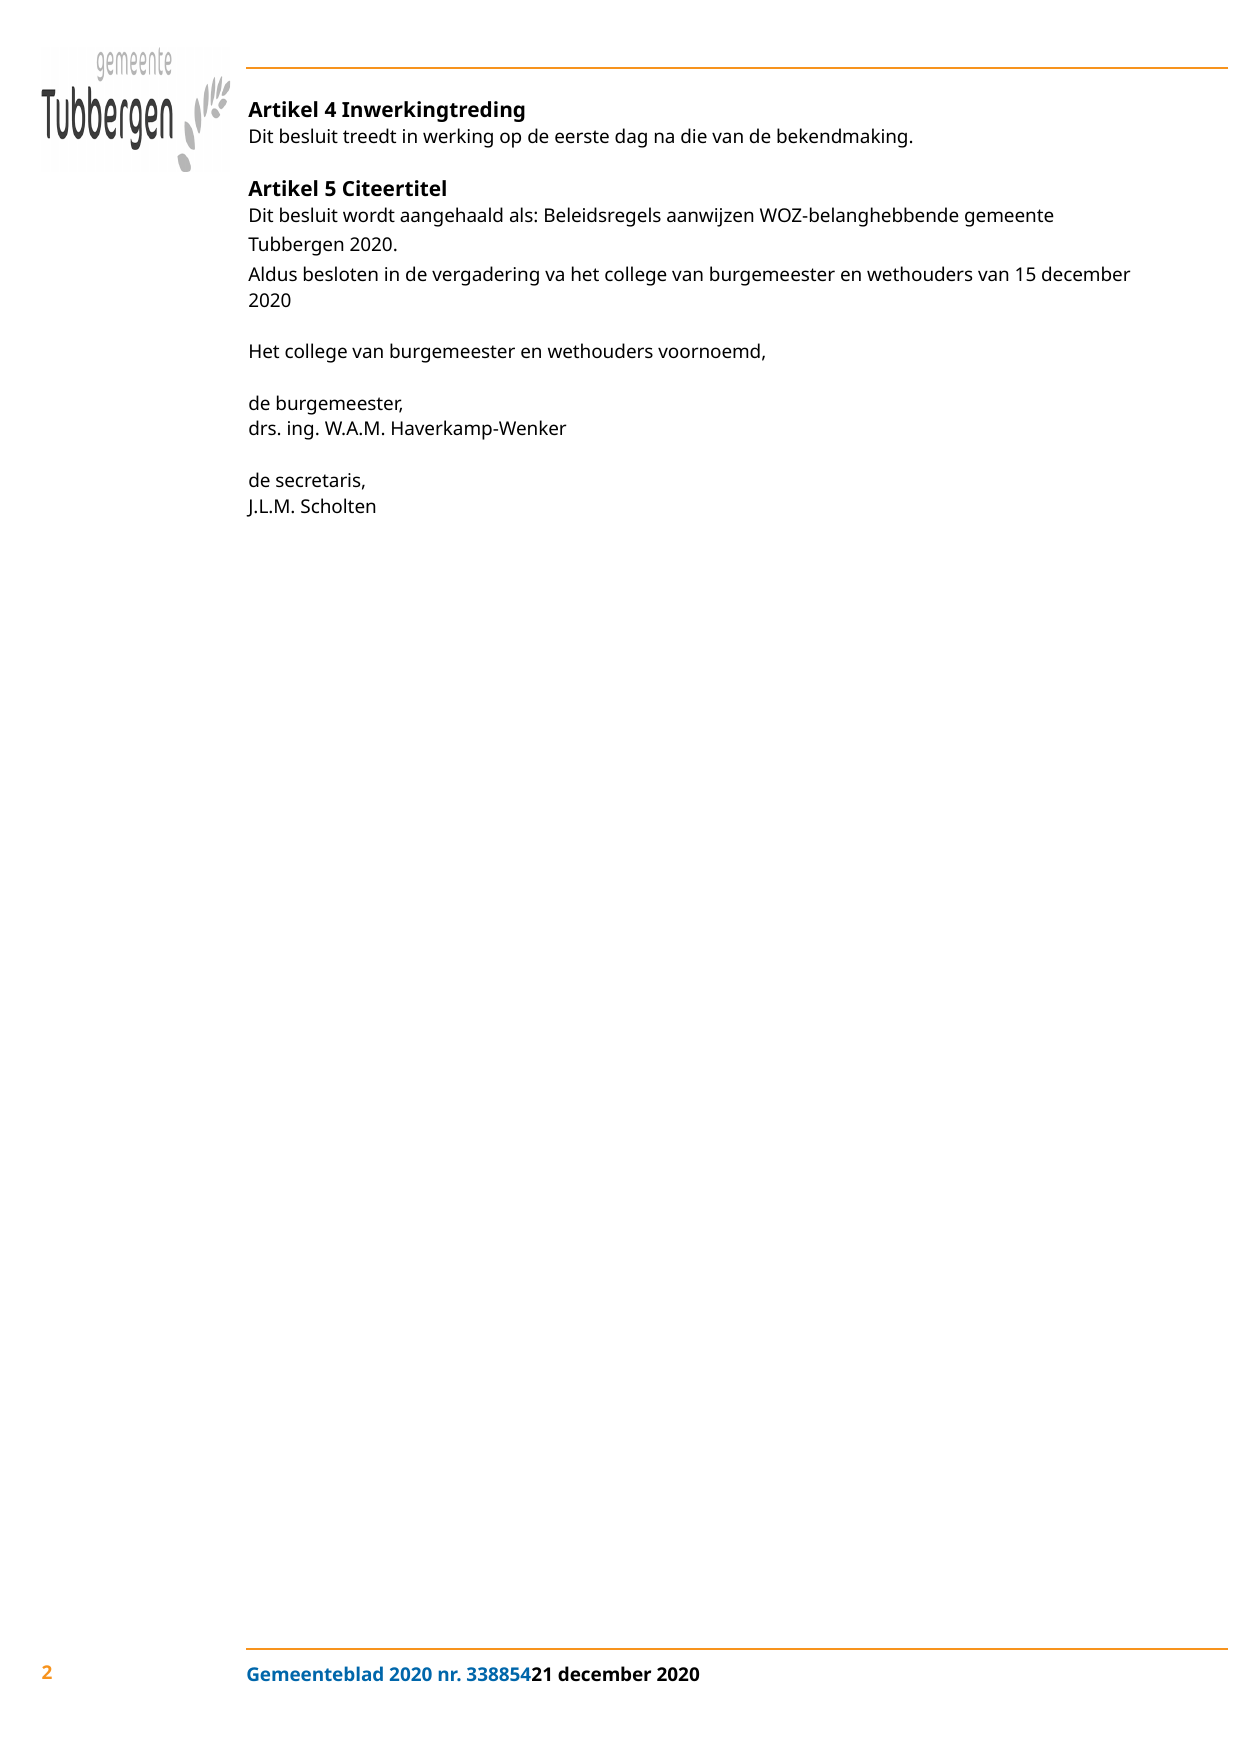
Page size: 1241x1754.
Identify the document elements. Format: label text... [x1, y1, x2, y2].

text Artikel 5 Citeertitel [248, 174, 1152, 202]
text de secretaris, [248, 467, 1152, 493]
picture [41, 47, 231, 172]
text Aldus besloten in de vergadering va het college van burgemeester en wethouders van 15 december 2020 [248, 261, 1152, 313]
text Dit besluit treedt in werking op de eerste dag na die van de bekendmaking. [248, 123, 1152, 149]
text Dit besluit wordt aangehaald als: Beleidsregels aanwijzen WOZ-belanghebbende gemeente Tubbergen 2020. [248, 202, 1152, 257]
text Het college van burgemeester en wethouders voornoemd, [248, 338, 1152, 364]
text drs. ing. W.A.M. Haverkamp-Wenker [248, 416, 1152, 441]
text Artikel 4 Inwerkingtreding [248, 95, 1152, 123]
text J.L.M. Scholten [248, 493, 1152, 518]
text de burgemeester, [248, 390, 1152, 416]
